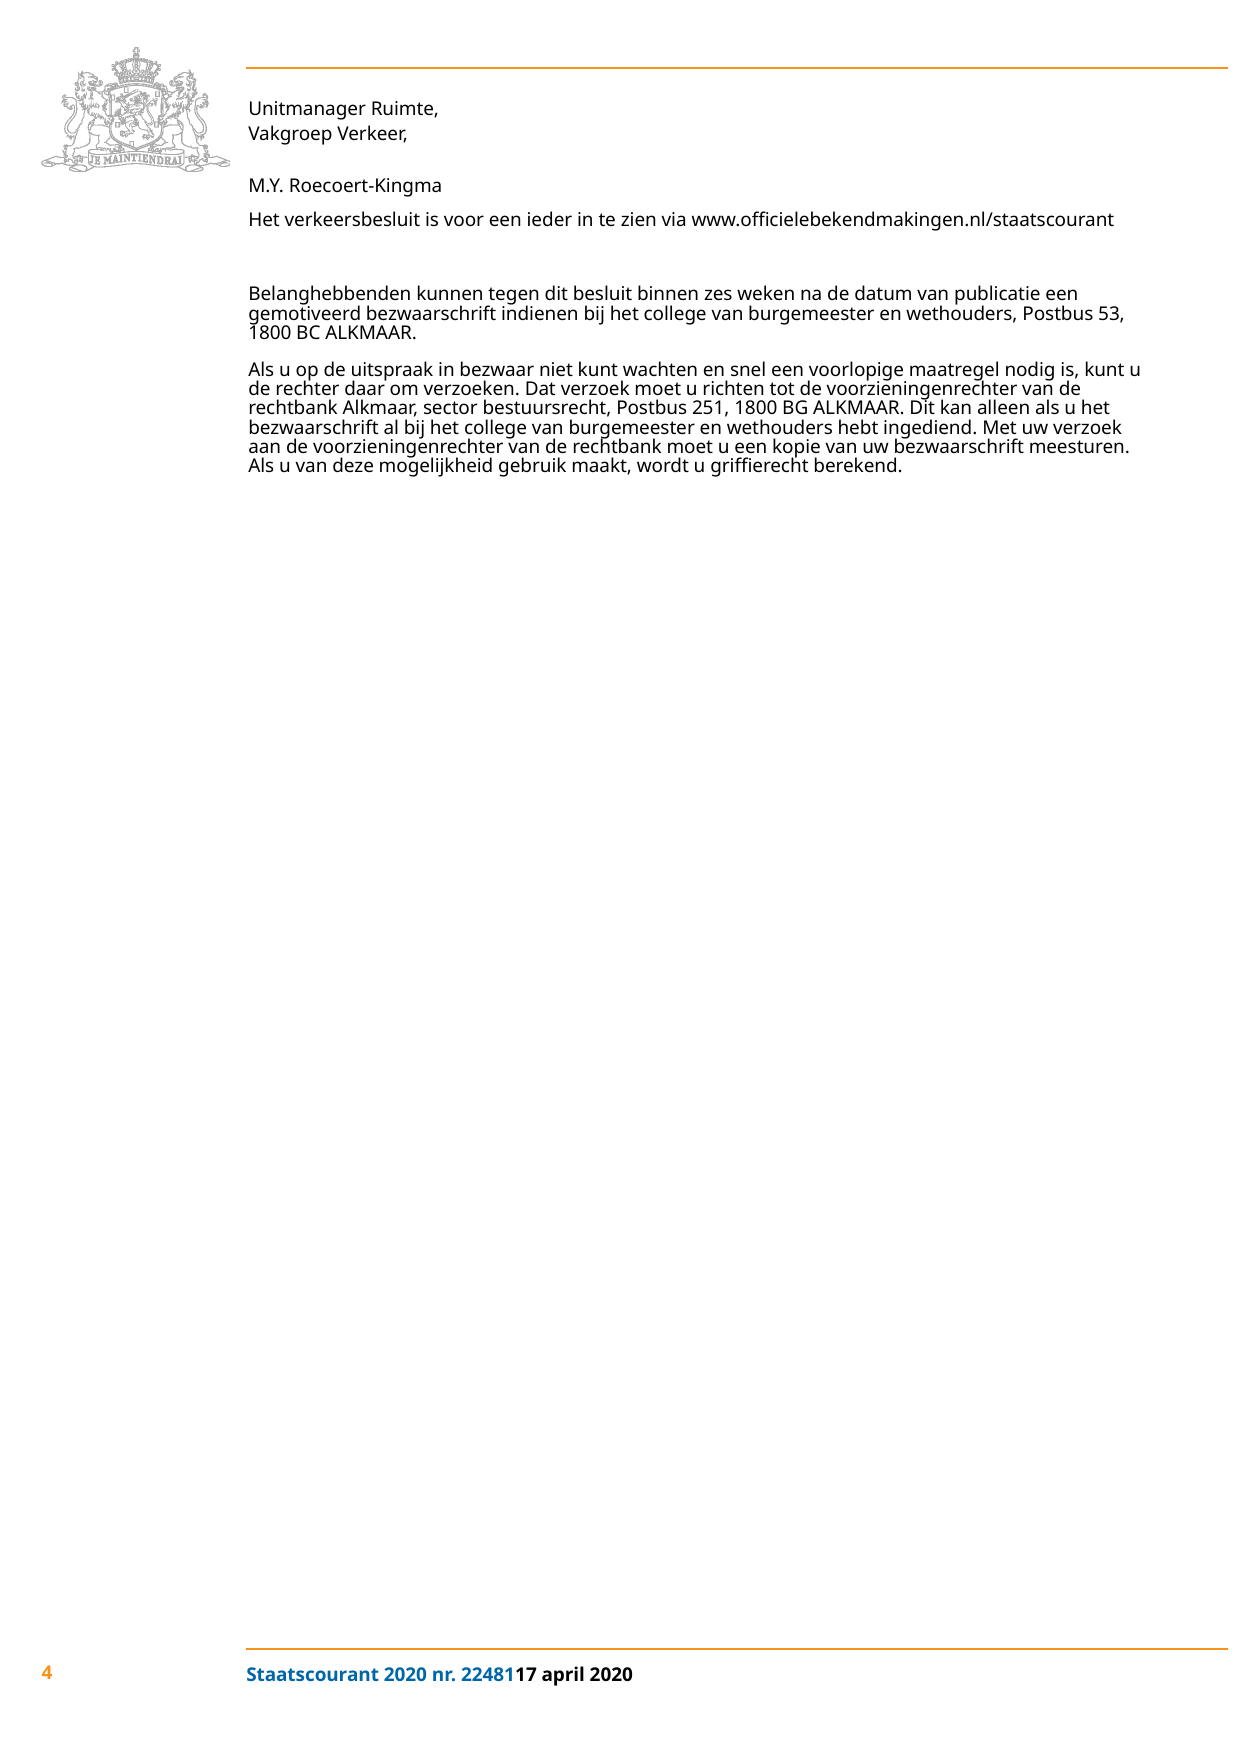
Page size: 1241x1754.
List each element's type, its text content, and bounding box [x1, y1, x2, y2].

picture [41, 47, 231, 172]
text Als u op de uitspraak in bezwaar niet kunt wachten en snel een voorlopige maatregel nodig is, kunt u de rechter daar om verzoeken. Dat verzoek moet u richten tot de voorzieningenrechter van de rechtbank Alkmaar, sector bestuursrecht, Postbus 251, 1800 BG ALKMAAR. Dit kan alleen als u het bezwaarschrift al bij het college van burgemeester en wethouders hebt ingediend. Met uw verzoek aan de voorzieningenrechter van de rechtbank moet u een kopie van uw bezwaarschrift meesturen. Als u van deze mogelijkheid gebruik maakt, wordt u griffierecht berekend. [248, 361, 1152, 476]
text Vakgroep Verkeer, [248, 121, 1152, 146]
text Unitmanager Ruimte, [248, 95, 1152, 121]
text M.Y. Roecoert-Kingma [248, 172, 1152, 198]
text Belanghebbenden kunnen tegen dit besluit binnen zes weken na de datum van publicatie een gemotiveerd bezwaarschrift indienen bij het college van burgemeester en wethouders, Postbus 53, 1800 BC ALKMAAR. [248, 285, 1152, 343]
text Het verkeersbesluit is voor een ieder in te zien via www.officielebekendmakingen.nl/staatscourant [248, 211, 1152, 231]
